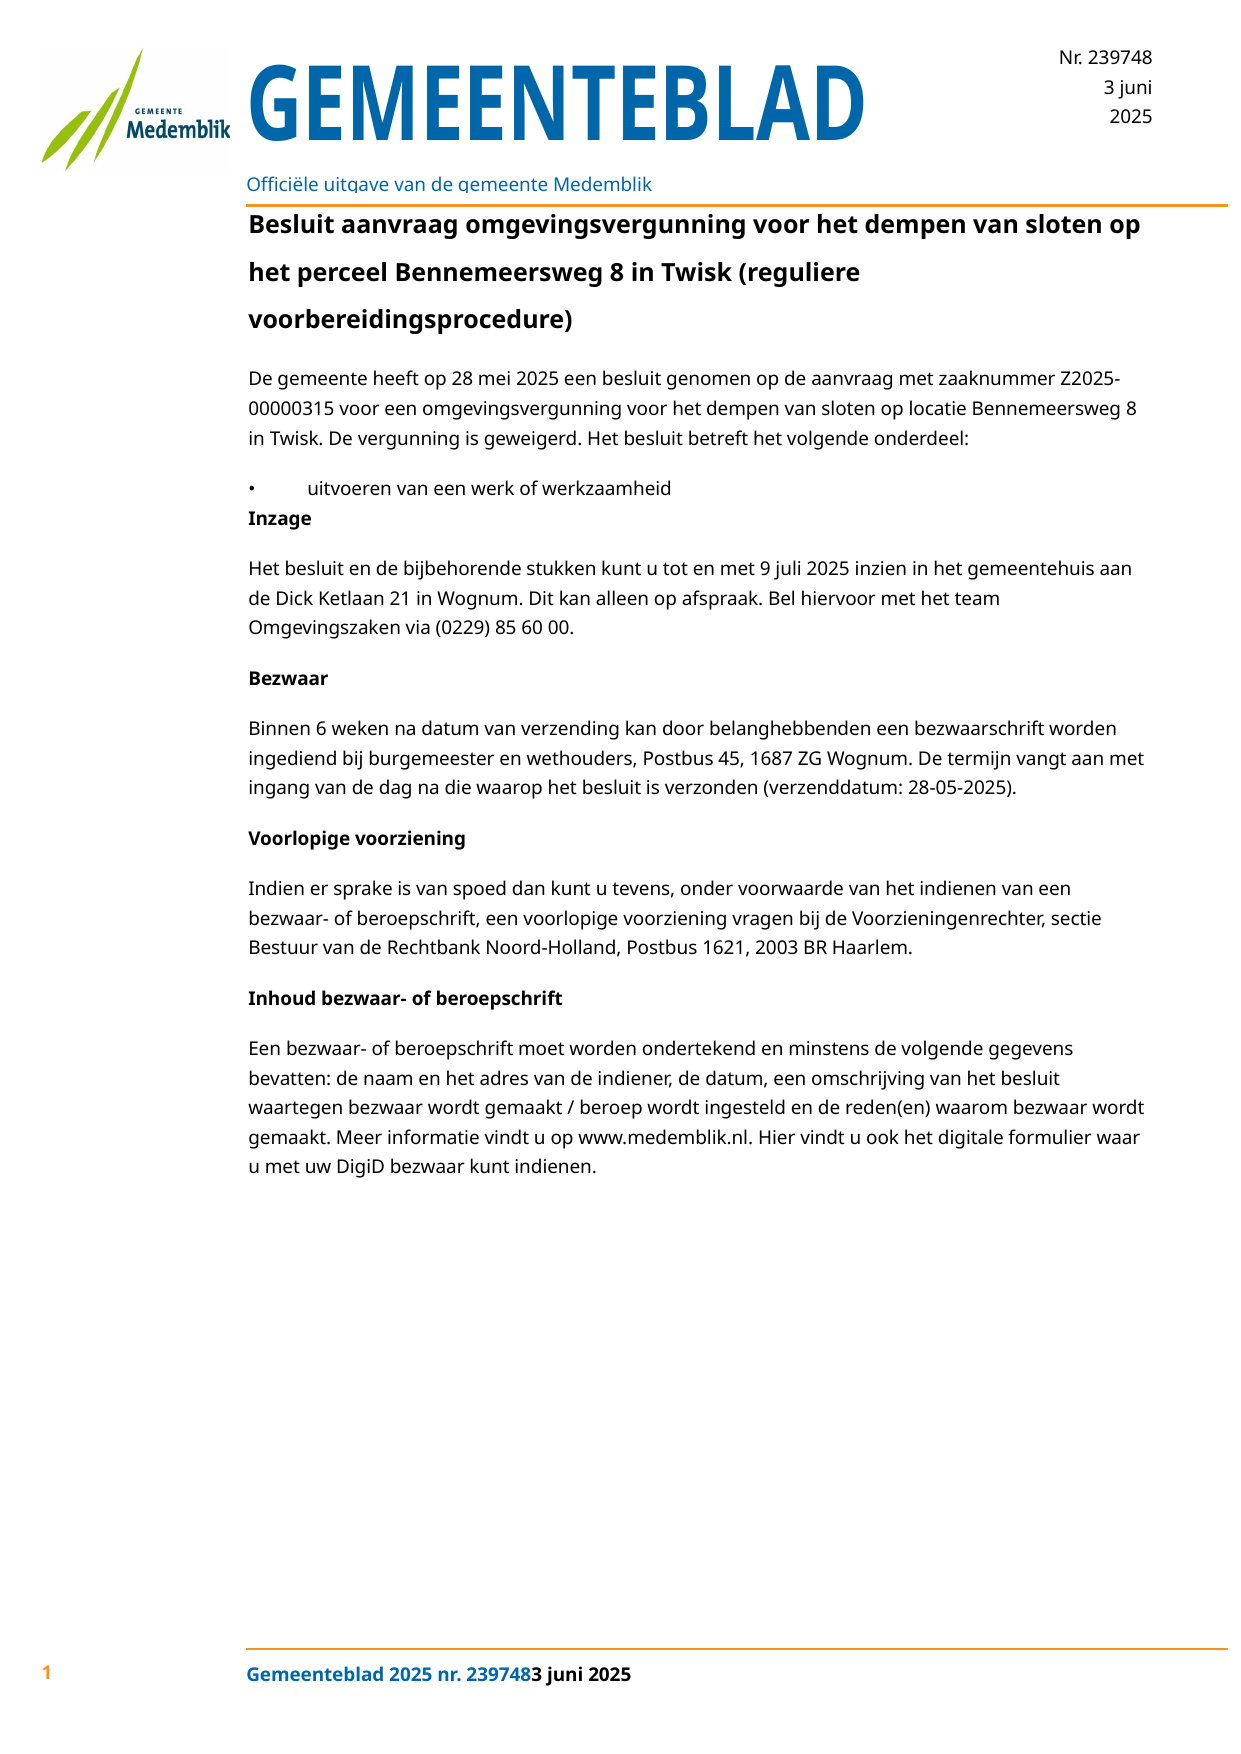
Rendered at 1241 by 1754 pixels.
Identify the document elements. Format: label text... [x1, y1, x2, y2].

text Binnen 6 weken na datum van verzending kan door belanghebbenden een bezwaarschrift worden ingediend bij burgemeester en wethouders, Postbus 45, 1687 ZG Wognum. De termijn vangt aan met ingang van de dag na die waarop het besluit is verzonden (verzenddatum: 28-05-2025). [248, 715, 1152, 800]
text De gemeente heeft op 28 mei 2025 een besluit genomen op de aanvraag met zaaknummer Z2025-00000315 voor een omgevingsvergunning voor het dempen van sloten op locatie Bennemeersweg 8 in Twisk. De vergunning is geweigerd. Het besluit betreft het volgende onderdeel: [248, 366, 1152, 450]
picture [41, 47, 231, 172]
text Het besluit en de bijbehorende stukken kunt u tot en met 9 juli 2025 inzien in het gemeentehuis aan de Dick Ketlaan 21 in Wognum. Dit kan alleen op afspraak. Bel hiervoor met het team Omgevingszaken via (0229) 85 60 00. [248, 555, 1152, 640]
text Inzage [248, 505, 1152, 530]
list uitvoeren van een werk of werkzaamheid [248, 475, 1152, 501]
text Bezwaar [248, 665, 1152, 690]
text Voorlopige voorziening [248, 825, 1152, 850]
text Besluit aanvraag omgevingsvergunning voor het dempen van sloten op het perceel Bennemeersweg 8 in Twisk (reguliere voorbereidingsprocedure) [248, 207, 1152, 336]
text Een bezwaar- of beroepschrift moet worden ondertekend en minstens de volgende gegevens bevatten: de naam en het adres van de indiener, de datum, een omschrijving van het besluit waartegen bezwaar wordt gemaakt / beroep wordt ingesteld en de reden(en) waarom bezwaar wordt gemaakt. Meer informatie vindt u op www.medemblik.nl. Hier vindt u ook het digitale formulier waar u met uw DigiD bezwaar kunt indienen. [248, 1035, 1152, 1179]
text Inhoud bezwaar- of beroepschrift [248, 985, 1152, 1010]
text Indien er sprake is van spoed dan kunt u tevens, onder voorwaarde van het indienen van een bezwaar- of beroepschrift, een voorlopige voorziening vragen bij de Voorzieningenrechter, sectie Bestuur van de Rechtbank Noord-Holland, Postbus 1621, 2003 BR Haarlem. [248, 875, 1152, 960]
